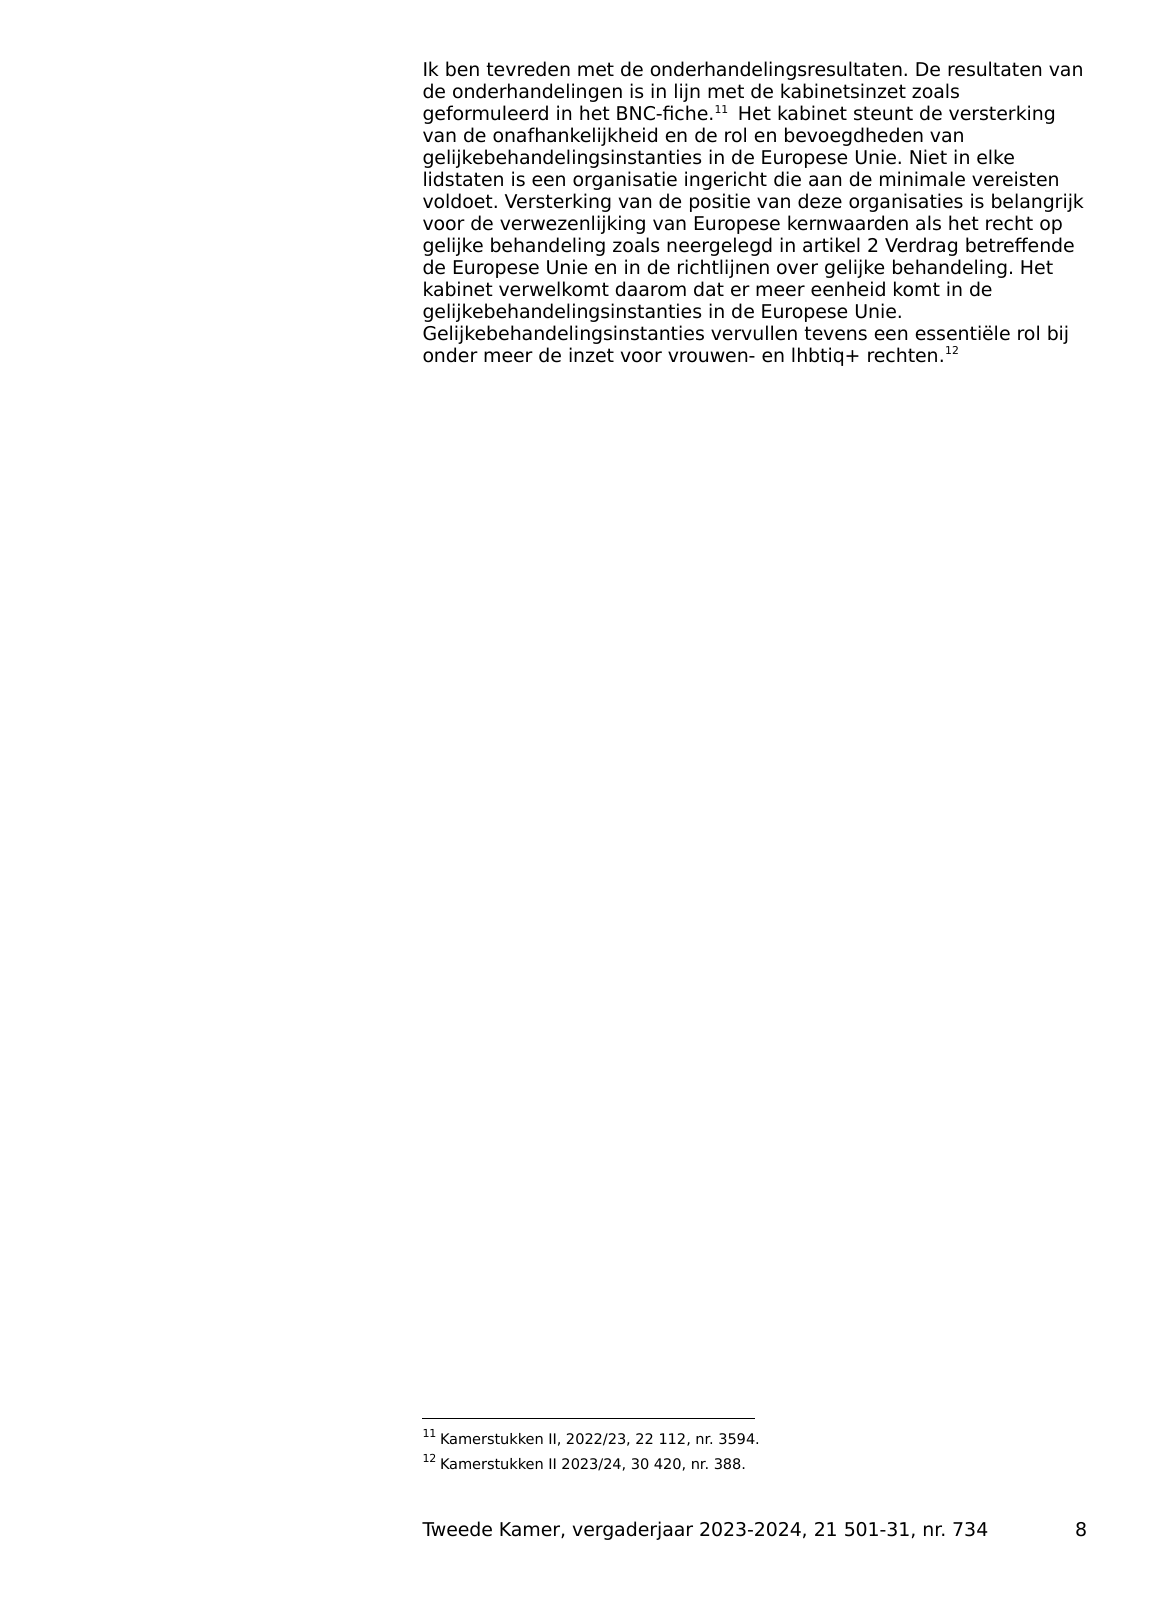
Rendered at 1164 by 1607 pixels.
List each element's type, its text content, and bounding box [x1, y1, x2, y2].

text Kamerstukken II, 2022/23, 22 112, nr. 3594. [422, 1427, 1087, 1449]
text Kamerstukken II 2023/24, 30 420, nr. 388. [422, 1452, 1087, 1474]
text Ik ben tevreden met de onderhandelingsresultaten. De resultaten van de onderhandelingen is in lijn met de kabinetsinzet zoals geformuleerd in het BNC-fiche. Het kabinet steunt de versterking van de onafhankelijkheid en de rol en bevoegdheden van gelijkebehandelingsinstanties in de Europese Unie. Niet in elke lidstaten is een organisatie ingericht die aan de minimale vereisten voldoet. Versterking van de positie van deze organisaties is belangrijk voor de verwezenlijking van Europese kernwaarden als het recht op gelijke behandeling zoals neergelegd in artikel 2 Verdrag betreffende de Europese Unie en in de richtlijnen over gelijke behandeling. Het kabinet verwelkomt daarom dat er meer eenheid komt in de gelijkebehandelingsinstanties in de Europese Unie. Gelijkebehandelingsinstanties vervullen tevens een essentiële rol bij onder meer de inzet voor vrouwen- en lhbtiq+ rechten. [422, 59, 1087, 367]
